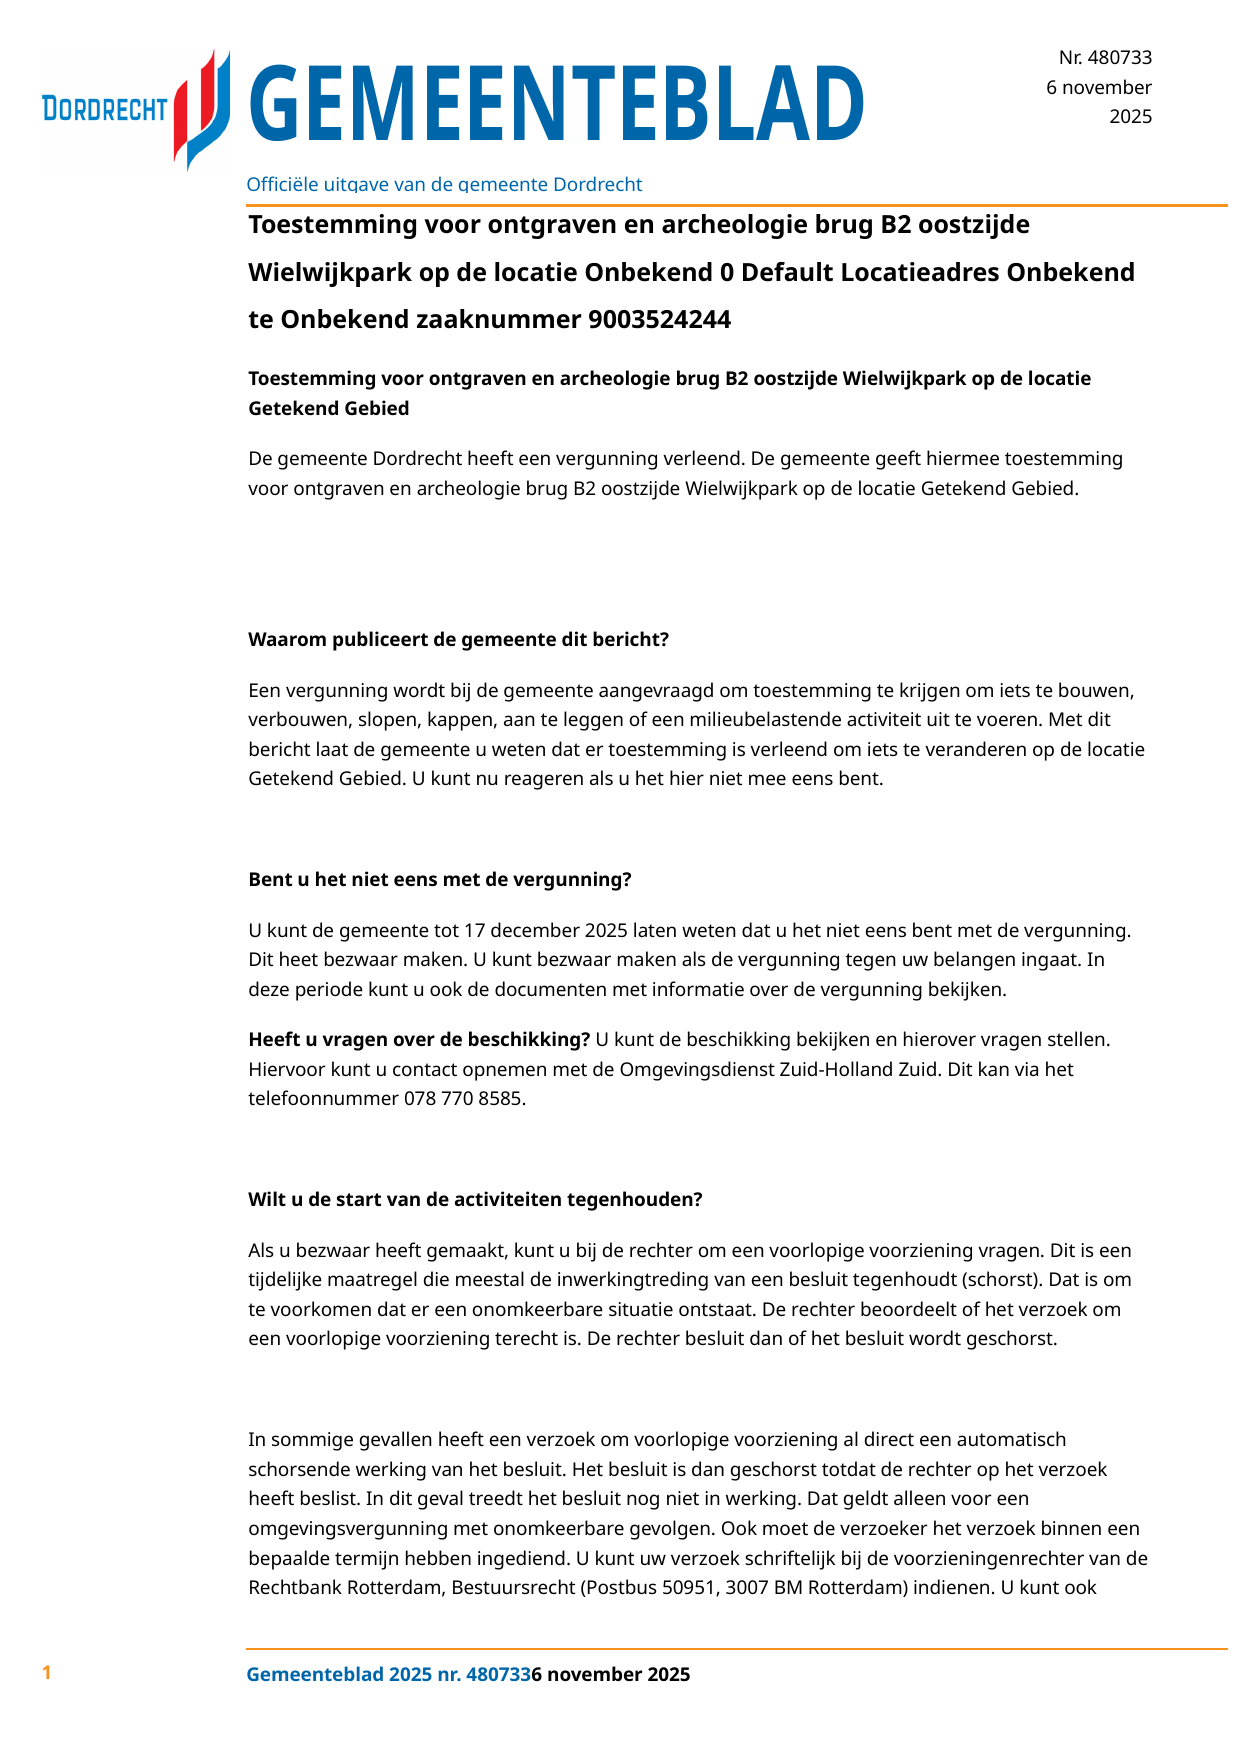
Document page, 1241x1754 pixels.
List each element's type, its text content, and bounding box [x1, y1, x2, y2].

text In sommige gevallen heeft een verzoek om voorlopige voorziening al direct een automatisch schorsende werking van het besluit. Het besluit is dan geschorst totdat de rechter op het verzoek heeft beslist. In dit geval treedt het besluit nog niet in werking. Dat geldt alleen voor een omgevingsvergunning met onomkeerbare gevolgen. Ook moet de verzoeker het verzoek binnen een bepaalde termijn hebben ingediend. U kunt uw verzoek schriftelijk bij de voorzieningenrechter van de Rechtbank Rotterdam, Bestuursrecht (Postbus 50951, 3007 BM Rotterdam) indienen. U kunt ook [248, 1426, 1152, 1600]
picture [41, 47, 231, 172]
text De gemeente Dordrecht heeft een vergunning verleend. De gemeente geeft hiermee toestemming voor ontgraven en archeologie brug B2 oostzijde Wielwijkpark op de locatie Getekend Gebied. [248, 446, 1152, 501]
text Bent u het niet eens met de vergunning? [248, 866, 1152, 892]
text Een vergunning wordt bij de gemeente aangevraagd om toestemming te krijgen om iets te bouwen, verbouwen, slopen, kappen, aan te leggen of een milieubelastende activiteit uit te voeren. Met dit bericht laat de gemeente u weten dat er toestemming is verleend om iets te veranderen op de locatie Getekend Gebied. U kunt nu reageren als u het hier niet mee eens bent. [248, 677, 1152, 791]
text U kunt de gemeente tot 17 december 2025 laten weten dat u het niet eens bent met de vergunning. Dit heet bezwaar maken. U kunt bezwaar maken als de vergunning tegen uw belangen ingaat. In deze periode kunt u ook de documenten met informatie over de vergunning bekijken. [248, 917, 1152, 1002]
text Wilt u de start van de activiteiten tegenhouden? [248, 1186, 1152, 1212]
text Waarom publiceert de gemeente dit bericht? [248, 626, 1152, 652]
text Als u bezwaar heeft gemaakt, kunt u bij de rechter om een voorlopige voorziening vragen. Dit is een tijdelijke maatregel die meestal de inwerkingtreding van een besluit tegenhoudt (schorst). Dat is om te voorkomen dat er een onomkeerbare situatie ontstaat. De rechter beoordeelt of het verzoek om een voorlopige voorziening terecht is. De rechter besluit dan of het besluit wordt geschorst. [248, 1237, 1152, 1351]
text Toestemming voor ontgraven en archeologie brug B2 oostzijde Wielwijkpark op de locatie Getekend Gebied [248, 366, 1152, 421]
text Toestemming voor ontgraven en archeologie brug B2 oostzijde Wielwijkpark op de locatie Onbekend 0 Default Locatieadres Onbekend te Onbekend zaaknummer 9003524244 [248, 207, 1152, 336]
text Heeft u vragen over de beschikking? U kunt de beschikking bekijken en hierover vragen stellen. Hiervoor kunt u contact opnemen met de Omgevingsdienst Zuid-Holland Zuid. Dit kan via het telefoonnummer 078 770 8585. [248, 1026, 1152, 1111]
